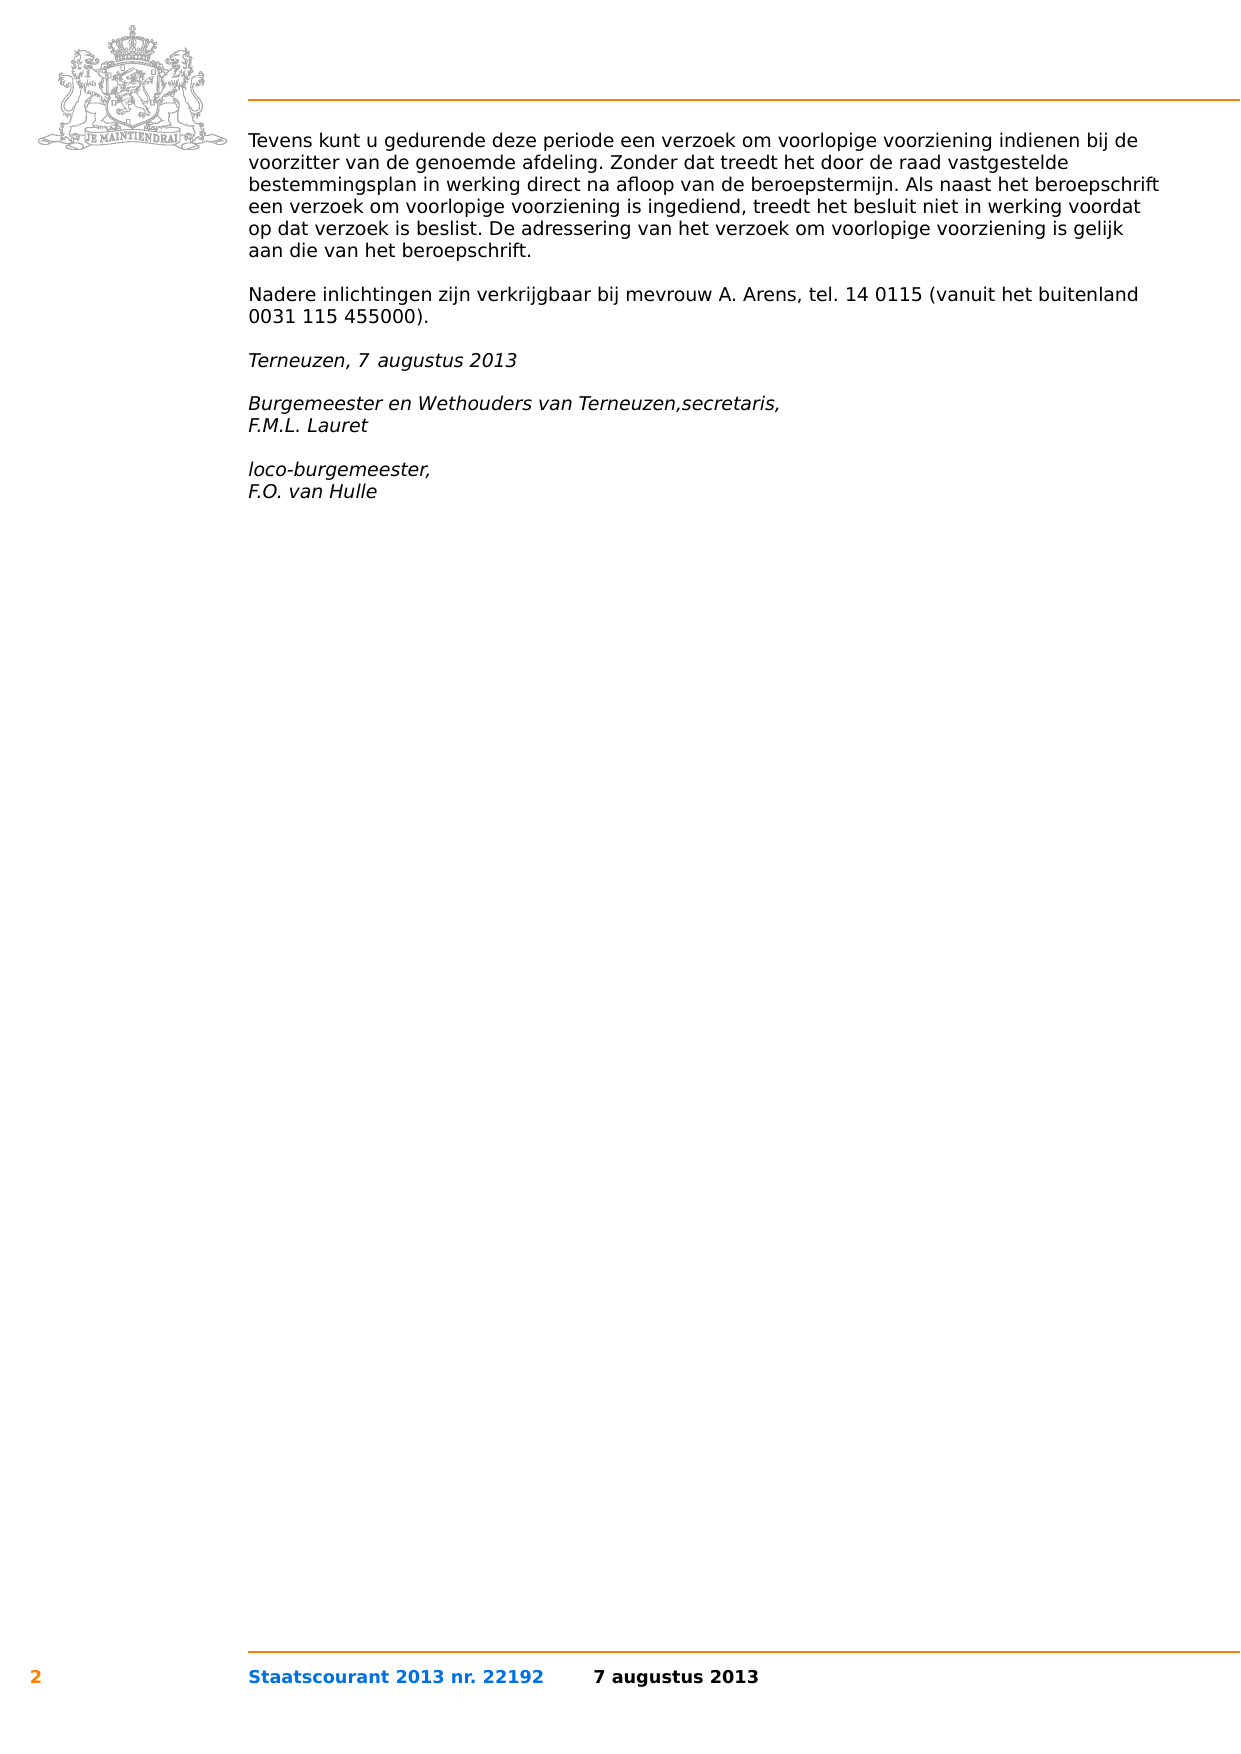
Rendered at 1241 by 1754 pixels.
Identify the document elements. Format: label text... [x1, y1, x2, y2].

text loco-burgemeester, F.O. van Hulle [248, 459, 1163, 503]
picture [38, 25, 227, 150]
text Burgemeester en Wethouders van Terneuzen,secretaris, F.M.L. Lauret [248, 393, 1163, 437]
text Nadere inlichtingen zijn verkrijgbaar bij mevrouw A. Arens, tel. 14 0115 (vanuit het buitenland 0031 115 455000). [248, 284, 1163, 328]
text Tevens kunt u gedurende deze periode een verzoek om voorlopige voorziening indienen bij de voorzitter van de genoemde afdeling. Zonder dat treedt het door de raad vastgestelde bestemmingsplan in werking direct na afloop van de beroepstermijn. Als naast het beroepschrift een verzoek om voorlopige voorziening is ingediend, treedt het besluit niet in werking voordat op dat verzoek is beslist. De adressering van het verzoek om voorlopige voorziening is gelijk aan die van het beroepschrift. [248, 130, 1163, 262]
text Terneuzen, 7 augustus 2013 [248, 349, 1163, 371]
